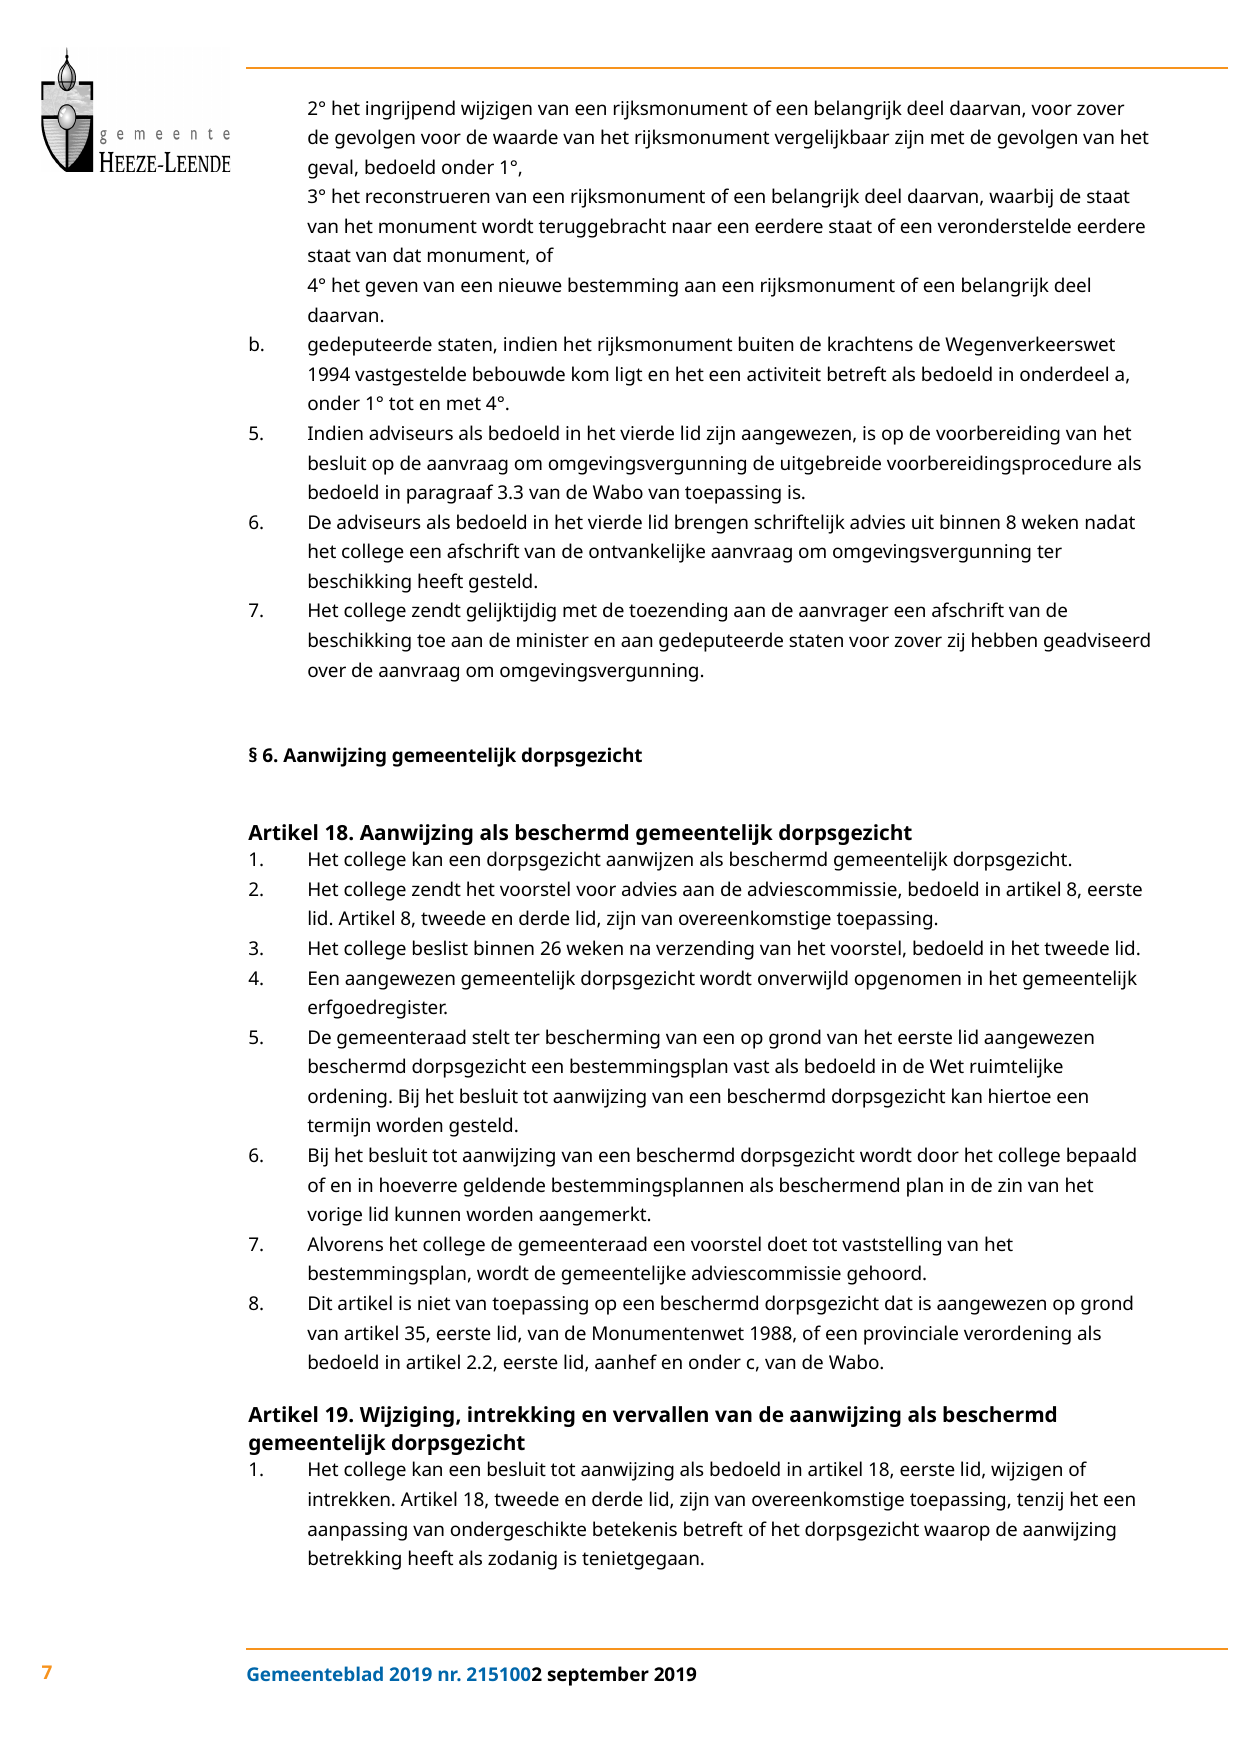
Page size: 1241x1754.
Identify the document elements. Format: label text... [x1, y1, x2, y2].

text § 6. Aanwijzing gemeentelijk dorpsgezicht [248, 742, 1152, 767]
text Artikel 19. Wijziging, intrekking en vervallen van de aanwijzing als beschermd gemeentelijk dorpsgezicht [248, 1400, 1152, 1457]
list gedeputeerde staten, indien het rijksmonument buiten de krachtens de Wegenverkeerswet 1994 vastgestelde bebouwde kom ligt en het een activiteit betreft als bedoeld in onderdeel a, onder 1° tot en met 4°. [248, 331, 1152, 416]
list Een aangewezen gemeentelijk dorpsgezicht wordt onverwijld opgenomen in het gemeentelijk erfgoedregister. [248, 965, 1152, 1020]
text Artikel 18. Aanwijzing als beschermd gemeentelijk dorpsgezicht [248, 818, 1152, 846]
list 2° het ingrijpend wijzigen van een rijksmonument of een belangrijk deel daarvan, voor zover de gevolgen voor de waarde van het rijksmonument vergelijkbaar zijn met de gevolgen van het geval, bedoeld onder 1°, [248, 95, 1152, 180]
picture [41, 47, 231, 172]
list 4° het geven van een nieuwe bestemming aan een rijksmonument of een belangrijk deel daarvan. [248, 272, 1152, 328]
list De gemeenteraad stelt ter bescherming van een op grond van het eerste lid aangewezen beschermd dorpsgezicht een bestemmingsplan vast als bedoeld in de Wet ruimtelijke ordening. Bij het besluit tot aanwijzing van een beschermd dorpsgezicht kan hiertoe een termijn worden gesteld. [248, 1024, 1152, 1138]
list Bij het besluit tot aanwijzing van een beschermd dorpsgezicht wordt door het college bepaald of en in hoeverre geldende bestemmingsplannen als beschermend plan in de zin van het vorige lid kunnen worden aangemerkt. [248, 1142, 1152, 1227]
list Dit artikel is niet van toepassing op een beschermd dorpsgezicht dat is aangewezen op grond van artikel 35, eerste lid, van de Monumentenwet 1988, of een provinciale verordening als bedoeld in artikel 2.2, eerste lid, aanhef en onder c, van de Wabo. [248, 1290, 1152, 1375]
list Het college zendt gelijktijdig met de toezending aan de aanvrager een afschrift van de beschikking toe aan de minister en aan gedeputeerde staten voor zover zij hebben geadviseerd over de aanvraag om omgevingsvergunning. [248, 598, 1152, 683]
list Alvorens het college de gemeenteraad een voorstel doet tot vaststelling van het bestemmingsplan, wordt de gemeentelijke adviescommissie gehoord. [248, 1231, 1152, 1286]
list De adviseurs als bedoeld in het vierde lid brengen schriftelijk advies uit binnen 8 weken nadat het college een afschrift van de ontvankelijke aanvraag om omgevingsvergunning ter beschikking heeft gesteld. [248, 509, 1152, 594]
list Het college beslist binnen 26 weken na verzending van het voorstel, bedoeld in het tweede lid. [248, 935, 1152, 961]
list Indien adviseurs als bedoeld in het vierde lid zijn aangewezen, is op de voorbereiding van het besluit op de aanvraag om omgevingsvergunning de uitgebreide voorbereidingsprocedure als bedoeld in paragraaf 3.3 van de Wabo van toepassing is. [248, 420, 1152, 505]
list Het college kan een besluit tot aanwijzing als bedoeld in artikel 18, eerste lid, wijzigen of intrekken. Artikel 18, tweede en derde lid, zijn van overeenkomstige toepassing, tenzij het een aanpassing van ondergeschikte betekenis betreft of het dorpsgezicht waarop de aanwijzing betrekking heeft als zodanig is tenietgegaan. [248, 1457, 1152, 1571]
list Het college zendt het voorstel voor advies aan de adviescommissie, bedoeld in artikel 8, eerste lid. Artikel 8, tweede en derde lid, zijn van overeenkomstige toepassing. [248, 876, 1152, 931]
list Het college kan een dorpsgezicht aanwijzen als beschermd gemeentelijk dorpsgezicht. [248, 846, 1152, 872]
list 3° het reconstrueren van een rijksmonument of een belangrijk deel daarvan, waarbij de staat van het monument wordt teruggebracht naar een eerdere staat of een veronderstelde eerdere staat van dat monument, of [248, 183, 1152, 268]
